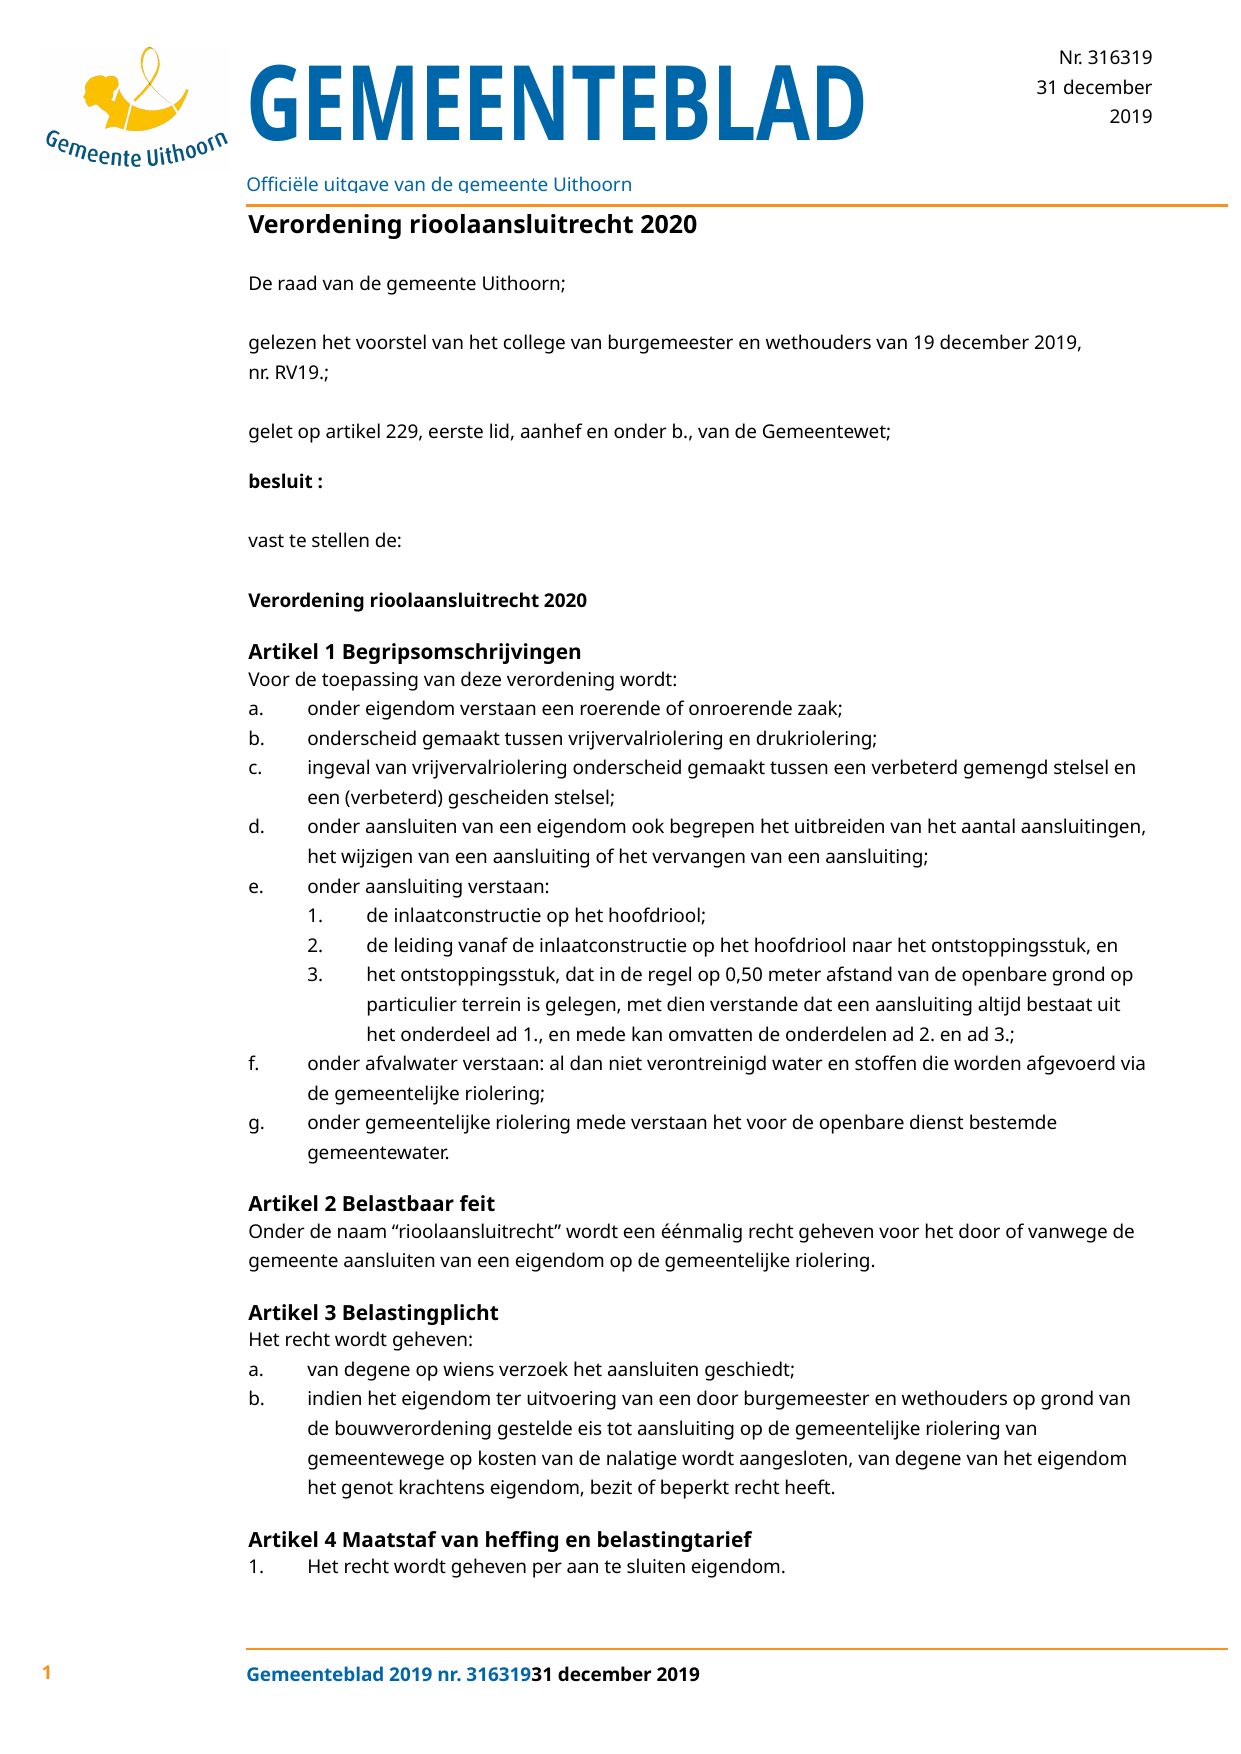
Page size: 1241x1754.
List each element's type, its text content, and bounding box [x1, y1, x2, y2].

text Artikel 4 Maatstaf van heffing en belastingtarief [248, 1525, 1152, 1553]
text gelezen het voorstel van het college van burgemeester en wethouders van 19 december 2019, nr. RV19.; [248, 329, 1152, 385]
text Het recht wordt geheven: [248, 1326, 1152, 1352]
text gelet op artikel 229, eerste lid, aanhef en onder b., van de Gemeentewet; [248, 418, 1152, 444]
text Verordening rioolaansluitrecht 2020 [248, 587, 1152, 613]
list de leiding vanaf de inlaatconstructie op het hoofdriool naar het ontstoppingsstuk, en [307, 932, 1152, 958]
text De raad van de gemeente Uithoorn; [248, 270, 1152, 296]
text Verordening rioolaansluitrecht 2020 [248, 207, 1152, 241]
list onder aansluiting verstaan: [248, 873, 1152, 898]
list van degene op wiens verzoek het aansluiten geschiedt; [248, 1356, 1152, 1382]
text vast te stellen de: [248, 528, 1152, 553]
list onder aansluiten van een eigendom ook begrepen het uitbreiden van het aantal aansluitingen, het wijzigen van een aansluiting of het vervangen van een aansluiting; [248, 814, 1152, 869]
list Het recht wordt geheven per aan te sluiten eigendom. [248, 1553, 1152, 1579]
list het ontstoppingsstuk, dat in de regel op 0,50 meter afstand van de openbare grond op particulier terrein is gelegen, met dien verstande dat een aansluiting altijd bestaat uit het onderdeel ad 1., en mede kan omvatten de onderdelen ad 2. en ad 3.; [307, 962, 1152, 1046]
text Artikel 2 Belastbaar feit [248, 1189, 1152, 1218]
text Artikel 1 Begripsomschrijvingen [248, 637, 1152, 666]
list indien het eigendom ter uitvoering van een door burgemeester en wethouders op grond van de bouwverordening gestelde eis tot aansluiting op de gemeentelijke riolering van gemeentewege op kosten van de nalatige wordt aangesloten, van degene van het eigendom het genot krachtens eigendom, bezit of beperkt recht heeft. [248, 1386, 1152, 1500]
text Voor de toepassing van deze verordening wordt: [248, 666, 1152, 691]
text Onder de naam “rioolaansluitrecht” wordt een éénmalig recht geheven voor het door of vanwege de gemeente aansluiten van een eigendom op de gemeentelijke riolering. [248, 1218, 1152, 1273]
list onderscheid gemaakt tussen vrijvervalriolering en drukriolering; [248, 725, 1152, 751]
text Artikel 3 Belastingplicht [248, 1298, 1152, 1326]
list ingeval van vrijvervalriolering onderscheid gemaakt tussen een verbeterd gemengd stelsel en een (verbeterd) gescheiden stelsel; [248, 754, 1152, 810]
text besluit : [248, 468, 1152, 494]
list onder gemeentelijke riolering mede verstaan het voor de openbare dienst bestemde gemeentewater. [248, 1109, 1152, 1165]
list onder afvalwater verstaan: al dan niet verontreinigd water en stoffen die worden afgevoerd via de gemeentelijke riolering; [248, 1050, 1152, 1106]
list de inlaatconstructie op het hoofdriool; [307, 902, 1152, 928]
picture [41, 47, 231, 172]
list onder eigendom verstaan een roerende of onroerende zaak; [248, 695, 1152, 721]
